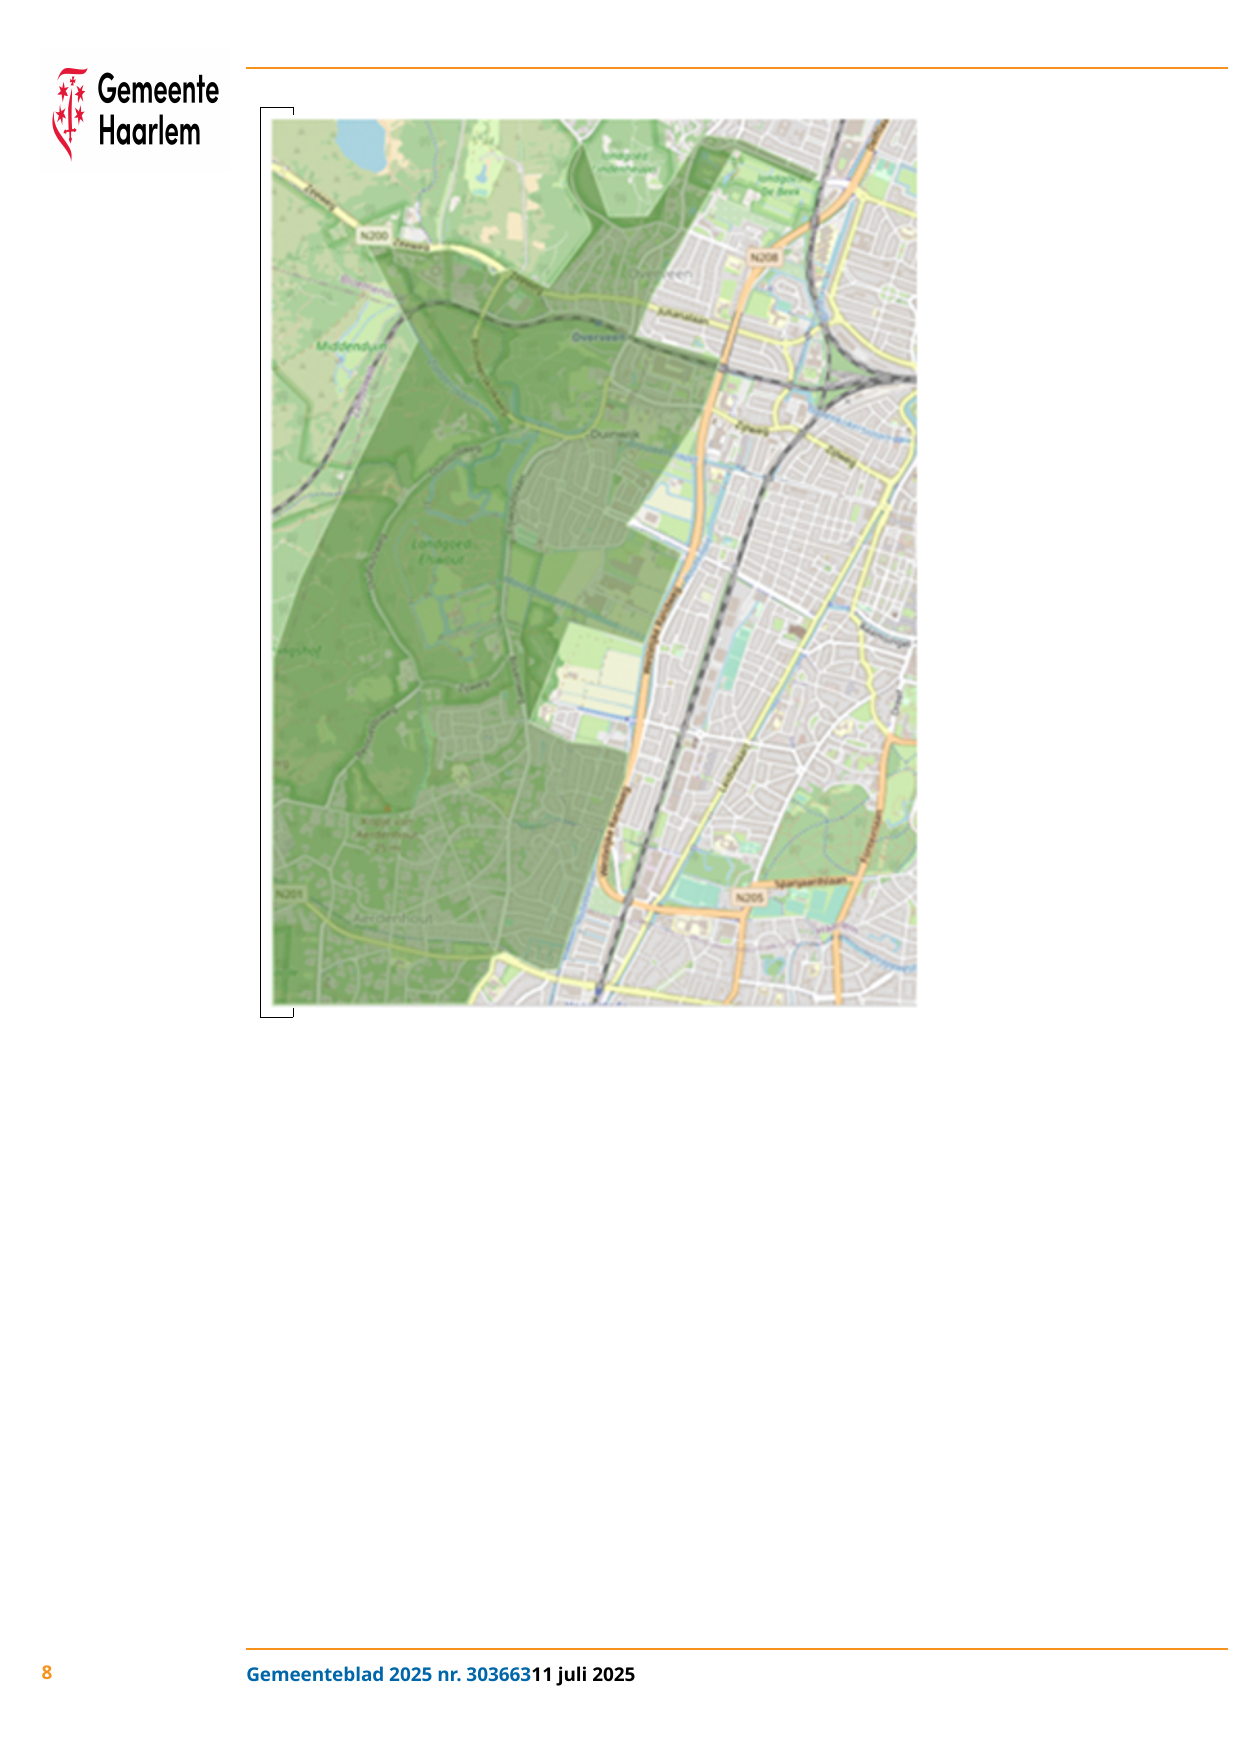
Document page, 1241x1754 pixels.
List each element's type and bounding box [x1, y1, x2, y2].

picture [41, 47, 231, 172]
picture [268, 115, 919, 1008]
